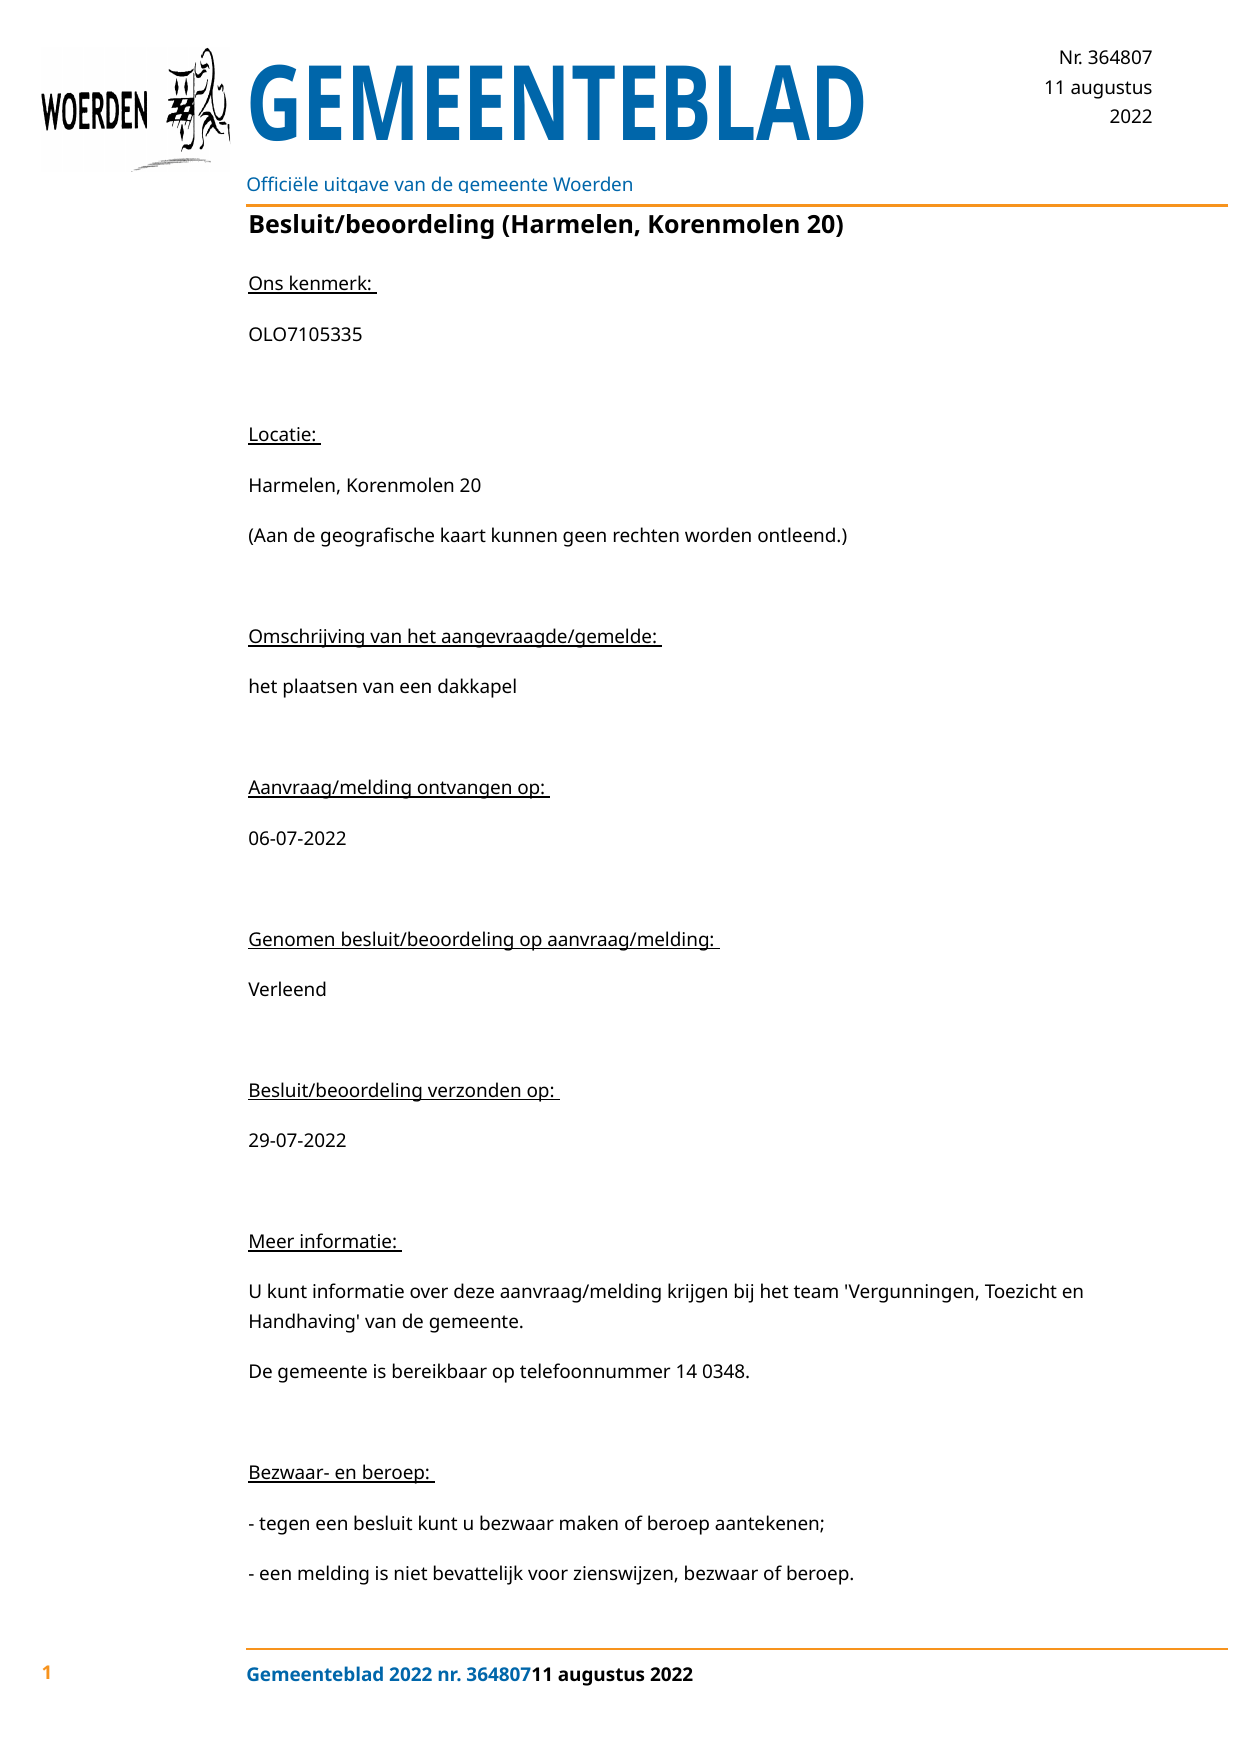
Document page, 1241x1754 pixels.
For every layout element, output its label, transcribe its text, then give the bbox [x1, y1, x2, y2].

picture [41, 47, 231, 172]
text Omschrijving van het aangevraagde/gemelde: [248, 623, 1152, 649]
text 29-07-2022 [248, 1127, 1152, 1153]
text De gemeente is bereikbaar op telefoonnummer 14 0348. [248, 1359, 1152, 1384]
text Aanvraag/melding ontvangen op: [248, 774, 1152, 800]
text OLO7105335 [248, 321, 1152, 346]
text - een melding is niet bevattelijk voor zienswijzen, bezwaar of beroep. [248, 1560, 1152, 1586]
text Meer informatie: [248, 1228, 1152, 1254]
text - tegen een besluit kunt u bezwaar maken of beroep aantekenen; [248, 1510, 1152, 1536]
text 06-07-2022 [248, 825, 1152, 851]
text (Aan de geografische kaart kunnen geen rechten worden ontleend.) [248, 522, 1152, 548]
text Harmelen, Korenmolen 20 [248, 472, 1152, 498]
text Bezwaar- en beroep: [248, 1459, 1152, 1485]
text Genomen besluit/beoordeling op aanvraag/melding: [248, 926, 1152, 951]
text Verleend [248, 976, 1152, 1002]
text Besluit/beoordeling (Harmelen, Korenmolen 20) [248, 207, 1152, 241]
text Ons kenmerk: [248, 270, 1152, 296]
text U kunt informatie over deze aanvraag/melding krijgen bij het team 'Vergunningen, Toezicht en Handhaving' van de gemeente. [248, 1279, 1152, 1334]
text Besluit/beoordeling verzonden op: [248, 1077, 1152, 1103]
text het plaatsen van een dakkapel [248, 674, 1152, 699]
text Locatie: [248, 422, 1152, 447]
